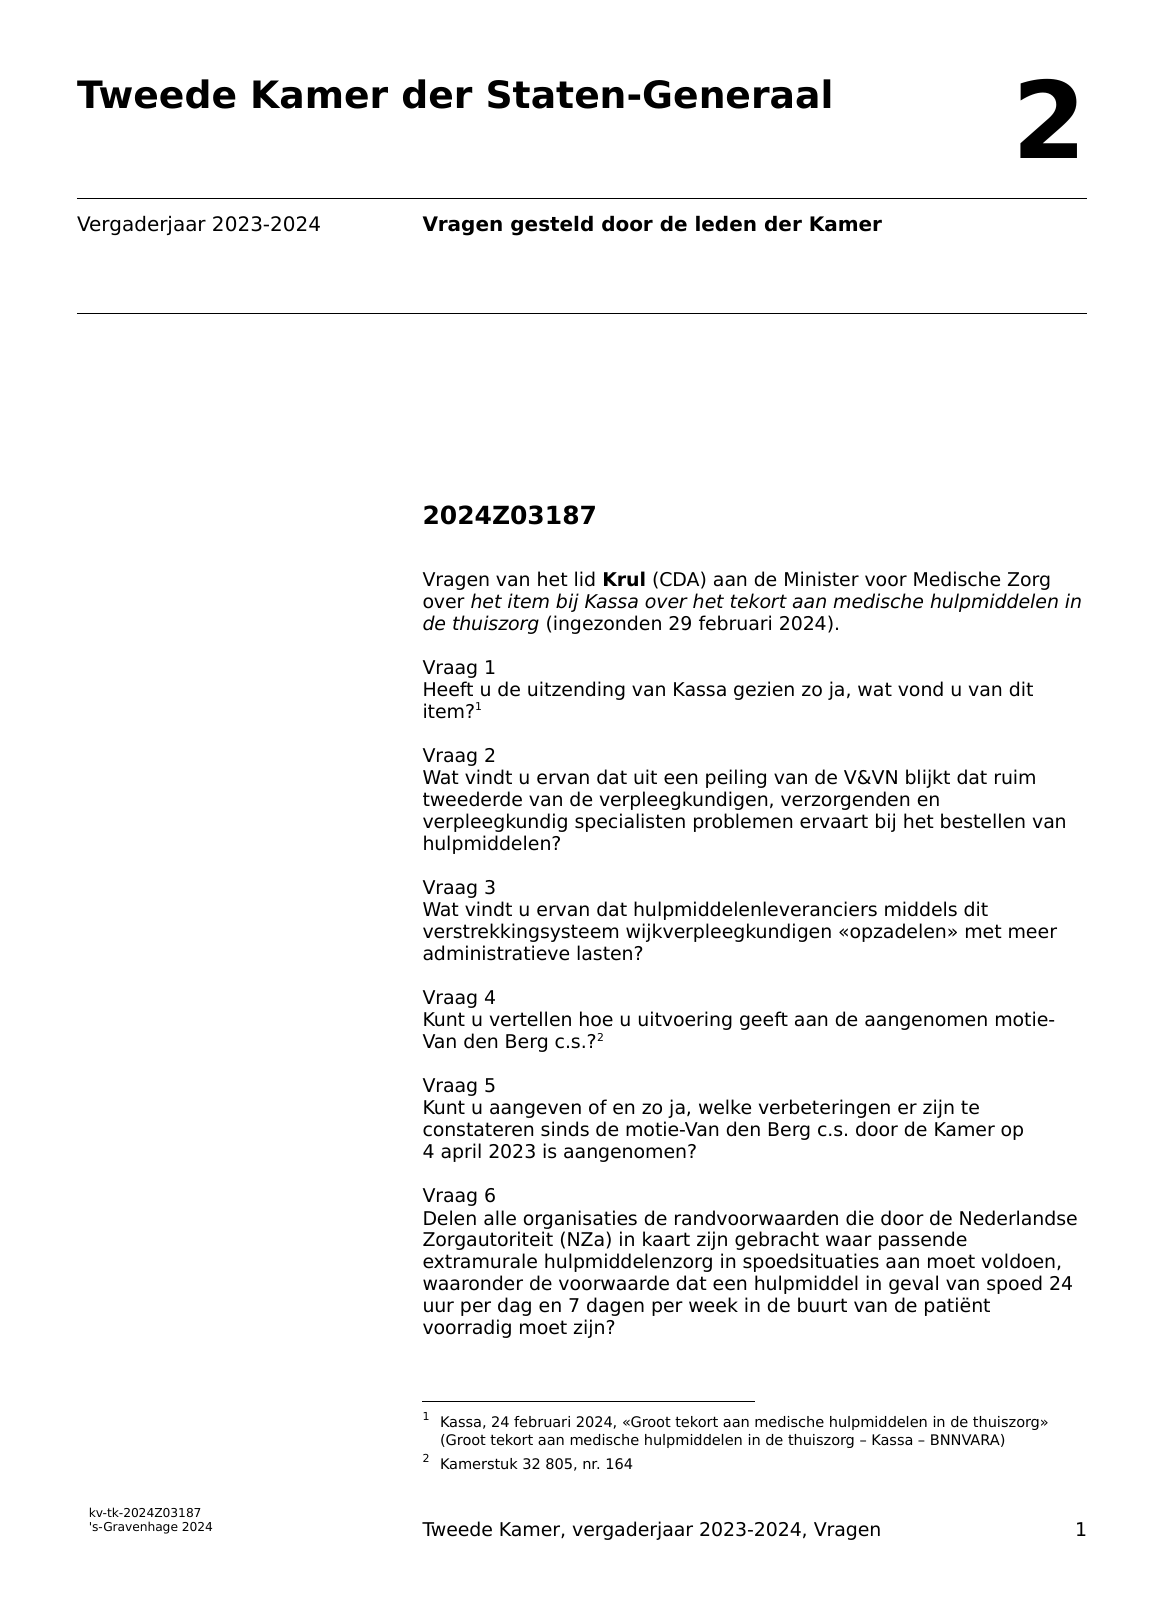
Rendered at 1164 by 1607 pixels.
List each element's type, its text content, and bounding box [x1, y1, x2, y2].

text 's-Gravenhage 2024 [88, 1520, 323, 1534]
text Vraag 5 [422, 1075, 1087, 1097]
text Kunt u vertellen hoe u uitvoering geeft aan de aangenomen motie-Van den Berg c.s.? [422, 1009, 1087, 1053]
text Vraag 1 [422, 657, 1087, 679]
text Vragen van het lid Krul (CDA) aan de Minister voor Medische Zorg over het item bij Kassa over het tekort aan medische hulpmiddelen in de thuiszorg (ingezonden 29 februari 2024). [422, 569, 1087, 635]
text Delen alle organisaties de randvoorwaarden die door de Nederlandse Zorgautoriteit (NZa) in kaart zijn gebracht waar passende extramurale hulpmiddelenzorg in spoedsituaties aan moet voldoen, waaronder de voorwaarde dat een hulpmiddel in geval van spoed 24 uur per dag en 7 dagen per week in de buurt van de patiënt voorradig moet zijn? [422, 1207, 1087, 1339]
text Vraag 4 [422, 987, 1087, 1009]
text Kassa, 24 februari 2024, «Groot tekort aan medische hulpmiddelen in de thuiszorg» (Groot tekort aan medische hulpmiddelen in de thuiszorg – Kassa – BNNVARA) [422, 1410, 1087, 1449]
table_cell Vragen gesteld door de leden der Kamer [422, 199, 1087, 313]
text Vraag 3 [422, 877, 1087, 899]
table_header 2 [886, 59, 1087, 198]
text 2024Z03187 [422, 501, 1087, 531]
table_header Tweede Kamer der Staten-Generaal [77, 59, 886, 198]
text Wat vindt u ervan dat hulpmiddelenleveranciers middels dit verstrekkingsysteem wijkverpleegkundigen «opzadelen» met meer administratieve lasten? [422, 899, 1087, 965]
text Kamerstuk 32 805, nr. 164 [422, 1452, 1087, 1474]
text Wat vindt u ervan dat uit een peiling van de V&VN blijkt dat ruim tweederde van de verpleegkundigen, verzorgenden en verpleegkundig specialisten problemen ervaart bij het bestellen van hulpmiddelen? [422, 767, 1087, 855]
table_cell Vergaderjaar 2023-2024 [77, 199, 422, 313]
text Heeft u de uitzending van Kassa gezien zo ja, wat vond u van dit item? [422, 679, 1087, 723]
text Kunt u aangeven of en zo ja, welke verbeteringen er zijn te constateren sinds de motie-Van den Berg c.s. door de Kamer op 4 april 2023 is aangenomen? [422, 1097, 1087, 1163]
text Vraag 2 [422, 745, 1087, 767]
text Vraag 6 [422, 1185, 1087, 1207]
text kv-tk-2024Z03187 [88, 1506, 323, 1520]
